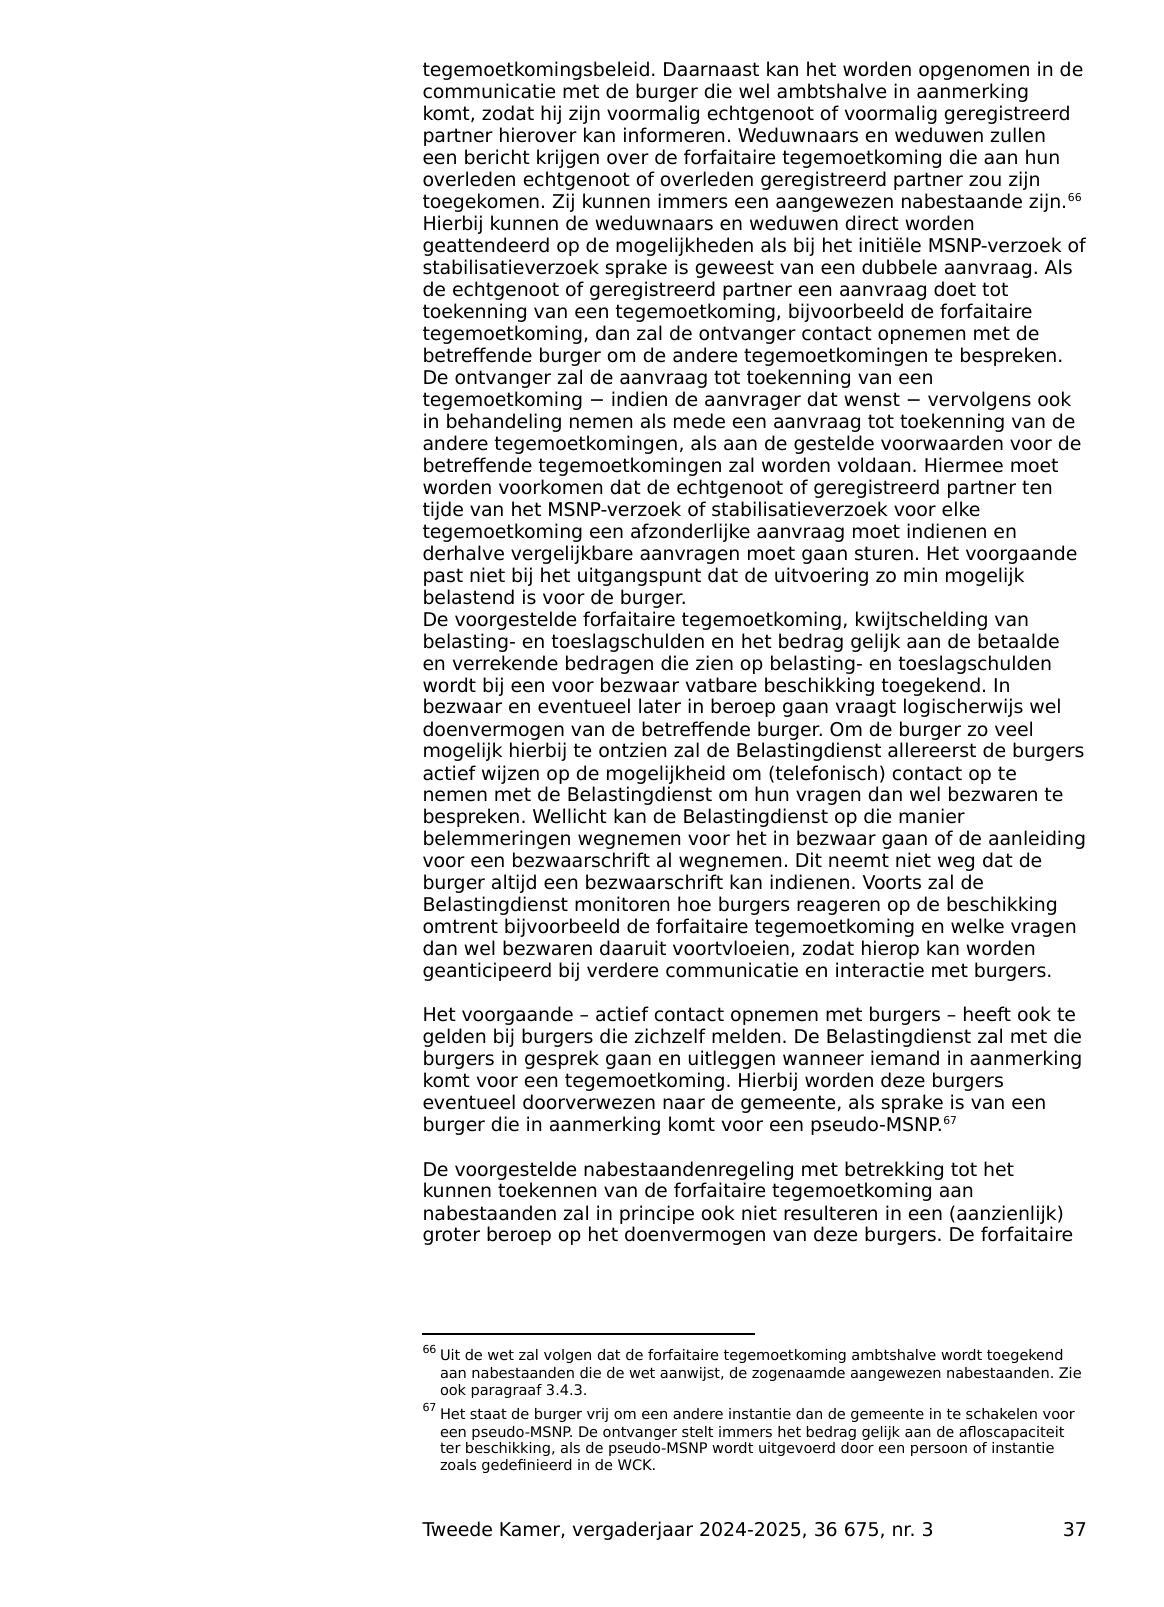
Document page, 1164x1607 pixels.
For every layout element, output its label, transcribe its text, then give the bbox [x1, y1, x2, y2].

text Het staat de burger vrij om een andere instantie dan de gemeente in te schakelen voor een pseudo-MSNP. De ontvanger stelt immers het bedrag gelijk aan de afloscapaciteit ter beschikking, als de pseudo-MSNP wordt uitgevoerd door een persoon of instantie zoals gedefinieerd in de WCK. [422, 1402, 1087, 1474]
text tegemoetkomingsbeleid. Daarnaast kan het worden opgenomen in de communicatie met de burger die wel ambtshalve in aanmerking komt, zodat hij zijn voormalig echtgenoot of voormalig geregistreerd partner hierover kan informeren. Weduwnaars en weduwen zullen een bericht krijgen over de forfaitaire tegemoetkoming die aan hun overleden echtgenoot of overleden geregistreerd partner zou zijn toegekomen. Zij kunnen immers een aangewezen nabestaande zijn. Hierbij kunnen de weduwnaars en weduwen direct worden geattendeerd op de mogelijkheden als bij het initiële MSNP-verzoek of stabilisatieverzoek sprake is geweest van een dubbele aanvraag. Als de echtgenoot of geregistreerd partner een aanvraag doet tot toekenning van een tegemoetkoming, bijvoorbeeld de forfaitaire tegemoetkoming, dan zal de ontvanger contact opnemen met de betreffende burger om de andere tegemoetkomingen te bespreken. De ontvanger zal de aanvraag tot toekenning van een tegemoetkoming − indien de aanvrager dat wenst − vervolgens ook in behandeling nemen als mede een aanvraag tot toekenning van de andere tegemoetkomingen, als aan de gestelde voorwaarden voor de betreffende tegemoetkomingen zal worden voldaan. Hiermee moet worden voorkomen dat de echtgenoot of geregistreerd partner ten tijde van het MSNP-verzoek of stabilisatieverzoek voor elke tegemoetkoming een afzonderlijke aanvraag moet indienen en derhalve vergelijkbare aanvragen moet gaan sturen. Het voorgaande past niet bij het uitgangspunt dat de uitvoering zo min mogelijk belastend is voor de burger. [422, 59, 1087, 608]
text De voorgestelde forfaitaire tegemoetkoming, kwijtschelding van belasting- en toeslagschulden en het bedrag gelijk aan de betaalde en verrekende bedragen die zien op belasting- en toeslagschulden wordt bij een voor bezwaar vatbare beschikking toegekend. In bezwaar en eventueel later in beroep gaan vraagt logischerwijs wel doenvermogen van de betreffende burger. Om de burger zo veel mogelijk hierbij te ontzien zal de Belastingdienst allereerst de burgers actief wijzen op de mogelijkheid om (telefonisch) contact op te nemen met de Belastingdienst om hun vragen dan wel bezwaren te bespreken. Wellicht kan de Belastingdienst op die manier belemmeringen wegnemen voor het in bezwaar gaan of de aanleiding voor een bezwaarschrift al wegnemen. Dit neemt niet weg dat de burger altijd een bezwaarschrift kan indienen. Voorts zal de Belastingdienst monitoren hoe burgers reageren op de beschikking omtrent bijvoorbeeld de forfaitaire tegemoetkoming en welke vragen dan wel bezwaren daaruit voortvloeien, zodat hierop kan worden geanticipeerd bij verdere communicatie en interactie met burgers. [422, 608, 1087, 982]
text Het voorgaande – actief contact opnemen met burgers – heeft ook te gelden bij burgers die zichzelf melden. De Belastingdienst zal met die burgers in gesprek gaan en uitleggen wanneer iemand in aanmerking komt voor een tegemoetkoming. Hierbij worden deze burgers eventueel doorverwezen naar de gemeente, als sprake is van een burger die in aanmerking komt voor een pseudo-MSNP. [422, 1004, 1087, 1136]
text De voorgestelde nabestaandenregeling met betrekking tot het kunnen toekennen van de forfaitaire tegemoetkoming aan nabestaanden zal in principe ook niet resulteren in een (aanzienlijk) groter beroep op het doenvermogen van deze burgers. De forfaitaire [422, 1158, 1087, 1246]
text Uit de wet zal volgen dat de forfaitaire tegemoetkoming ambtshalve wordt toegekend aan nabestaanden die de wet aanwijst, de zogenaamde aangewezen nabestaanden. Zie ook paragraaf 3.4.3. [422, 1343, 1087, 1399]
